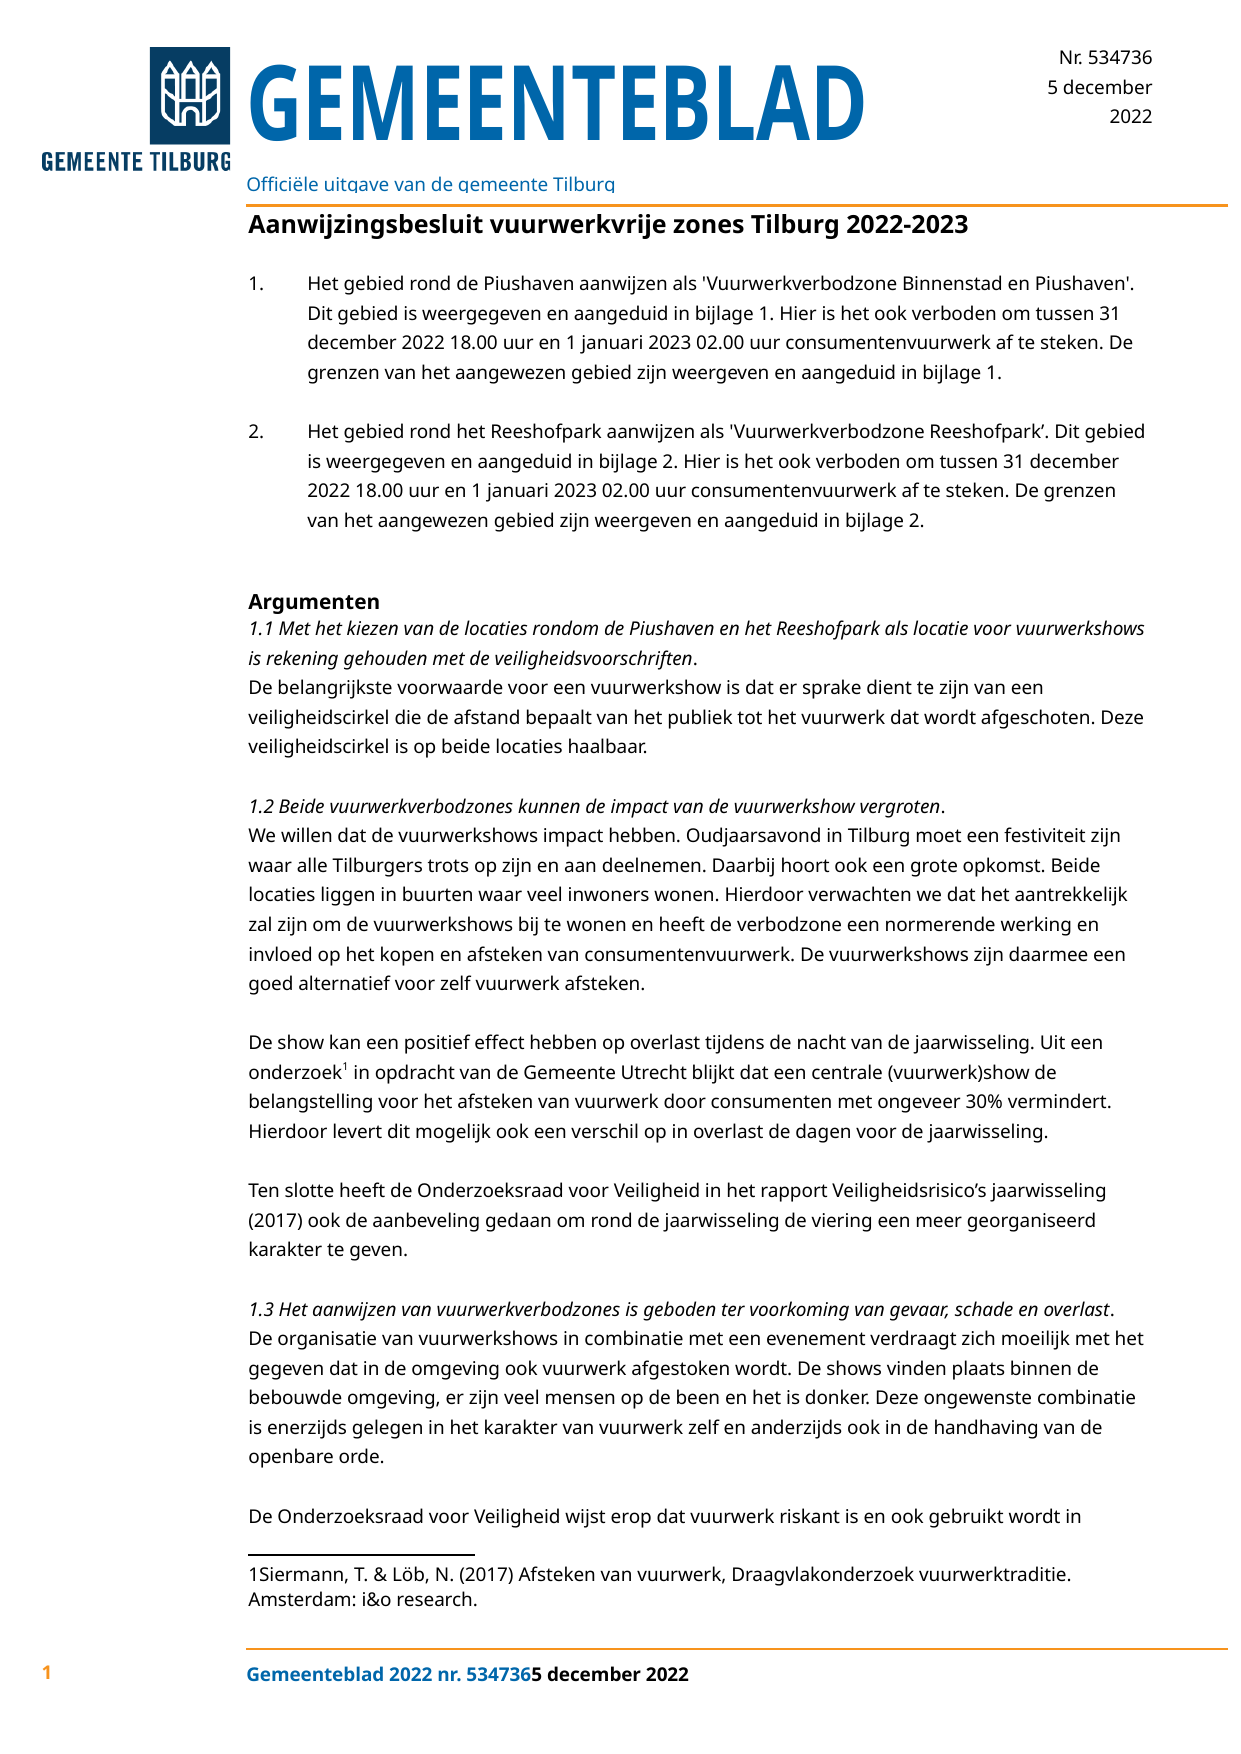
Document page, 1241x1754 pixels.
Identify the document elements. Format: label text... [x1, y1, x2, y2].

text De Onderzoeksraad voor Veiligheid wijst erop dat vuurwerk riskant is en ook gebruikt wordt in [248, 1503, 1152, 1529]
text 1.2 Beide vuurwerkverbodzones kunnen de impact van de vuurwerkshow vergroten. [248, 793, 1152, 819]
text Argumenten [248, 587, 1152, 615]
picture [41, 47, 231, 172]
text De organisatie van vuurwerkshows in combinatie met een evenement verdraagt zich moeilijk met het gegeven dat in de omgeving ook vuurwerk afgestoken wordt. De shows vinden plaats binnen de bebouwde omgeving, er zijn veel mensen op de been en het is donker. Deze ongewenste combinatie is enerzijds gelegen in het karakter van vuurwerk zelf en anderzijds ook in de handhaving van de openbare orde. [248, 1325, 1152, 1469]
text 1.3 Het aanwijzen van vuurwerkverbodzones is geboden ter voorkoming van gevaar, schade en overlast. [248, 1296, 1152, 1322]
text Siermann, T. & Löb, N. (2017) Afsteken van vuurwerk, Draagvlakonderzoek vuurwerktraditie. Amsterdam: i&o research. [248, 1561, 1152, 1612]
list Het gebied rond de Piushaven aanwijzen als 'Vuurwerkverbodzone Binnenstad en Piushaven'. Dit gebied is weergegeven en aangeduid in bijlage 1. Hier is het ook verboden om tussen 31 december 2022 18.00 uur en 1 januari 2023 02.00 uur consumentenvuurwerk af te steken. De grenzen van het aangewezen gebied zijn weergeven en aangeduid in bijlage 1. [248, 270, 1152, 385]
text Ten slotte heeft de Onderzoeksraad voor Veiligheid in het rapport Veiligheidsrisico’s jaarwisseling (2017) ook de aanbeveling gedaan om rond de jaarwisseling de viering een meer georganiseerd karakter te geven. [248, 1177, 1152, 1262]
list Het gebied rond het Reeshofpark aanwijzen als 'Vuurwerkverbodzone Reeshofpark’. Dit gebied is weergegeven en aangeduid in bijlage 2. Hier is het ook verboden om tussen 31 december 2022 18.00 uur en 1 januari 2023 02.00 uur consumentenvuurwerk af te steken. De grenzen van het aangewezen gebied zijn weergeven en aangeduid in bijlage 2. [248, 418, 1152, 533]
text We willen dat de vuurwerkshows impact hebben. Oudjaarsavond in Tilburg moet een festiviteit zijn waar alle Tilburgers trots op zijn en aan deelnemen. Daarbij hoort ook een grote opkomst. Beide locaties liggen in buurten waar veel inwoners wonen. Hierdoor verwachten we dat het aantrekkelijk zal zijn om de vuurwerkshows bij te wonen en heeft de verbodzone een normerende werking en invloed op het kopen en afsteken van consumentenvuurwerk. De vuurwerkshows zijn daarmee een goed alternatief voor zelf vuurwerk afsteken. [248, 822, 1152, 996]
text Aanwijzingsbesluit vuurwerkvrije zones Tilburg 2022-2023 [248, 207, 1152, 241]
text 1.1 Met het kiezen van de locaties rondom de Piushaven en het Reeshofpark als locatie voor vuurwerkshows is rekening gehouden met de veiligheidsvoorschriften. [248, 615, 1152, 671]
text De belangrijkste voorwaarde voor een vuurwerkshow is dat er sprake dient te zijn van een veiligheidscirkel die de afstand bepaalt van het publiek tot het vuurwerk dat wordt afgeschoten. Deze veiligheidscirkel is op beide locaties haalbaar. [248, 674, 1152, 759]
text De show kan een positief effect hebben op overlast tijdens de nacht van de jaarwisseling. Uit een onderzoek in opdracht van de Gemeente Utrecht blijkt dat een centrale (vuurwerk)show de belangstelling voor het afsteken van vuurwerk door consumenten met ongeveer 30% vermindert. Hierdoor levert dit mogelijk ook een verschil op in overlast de dagen voor de jaarwisseling. [248, 1029, 1152, 1144]
